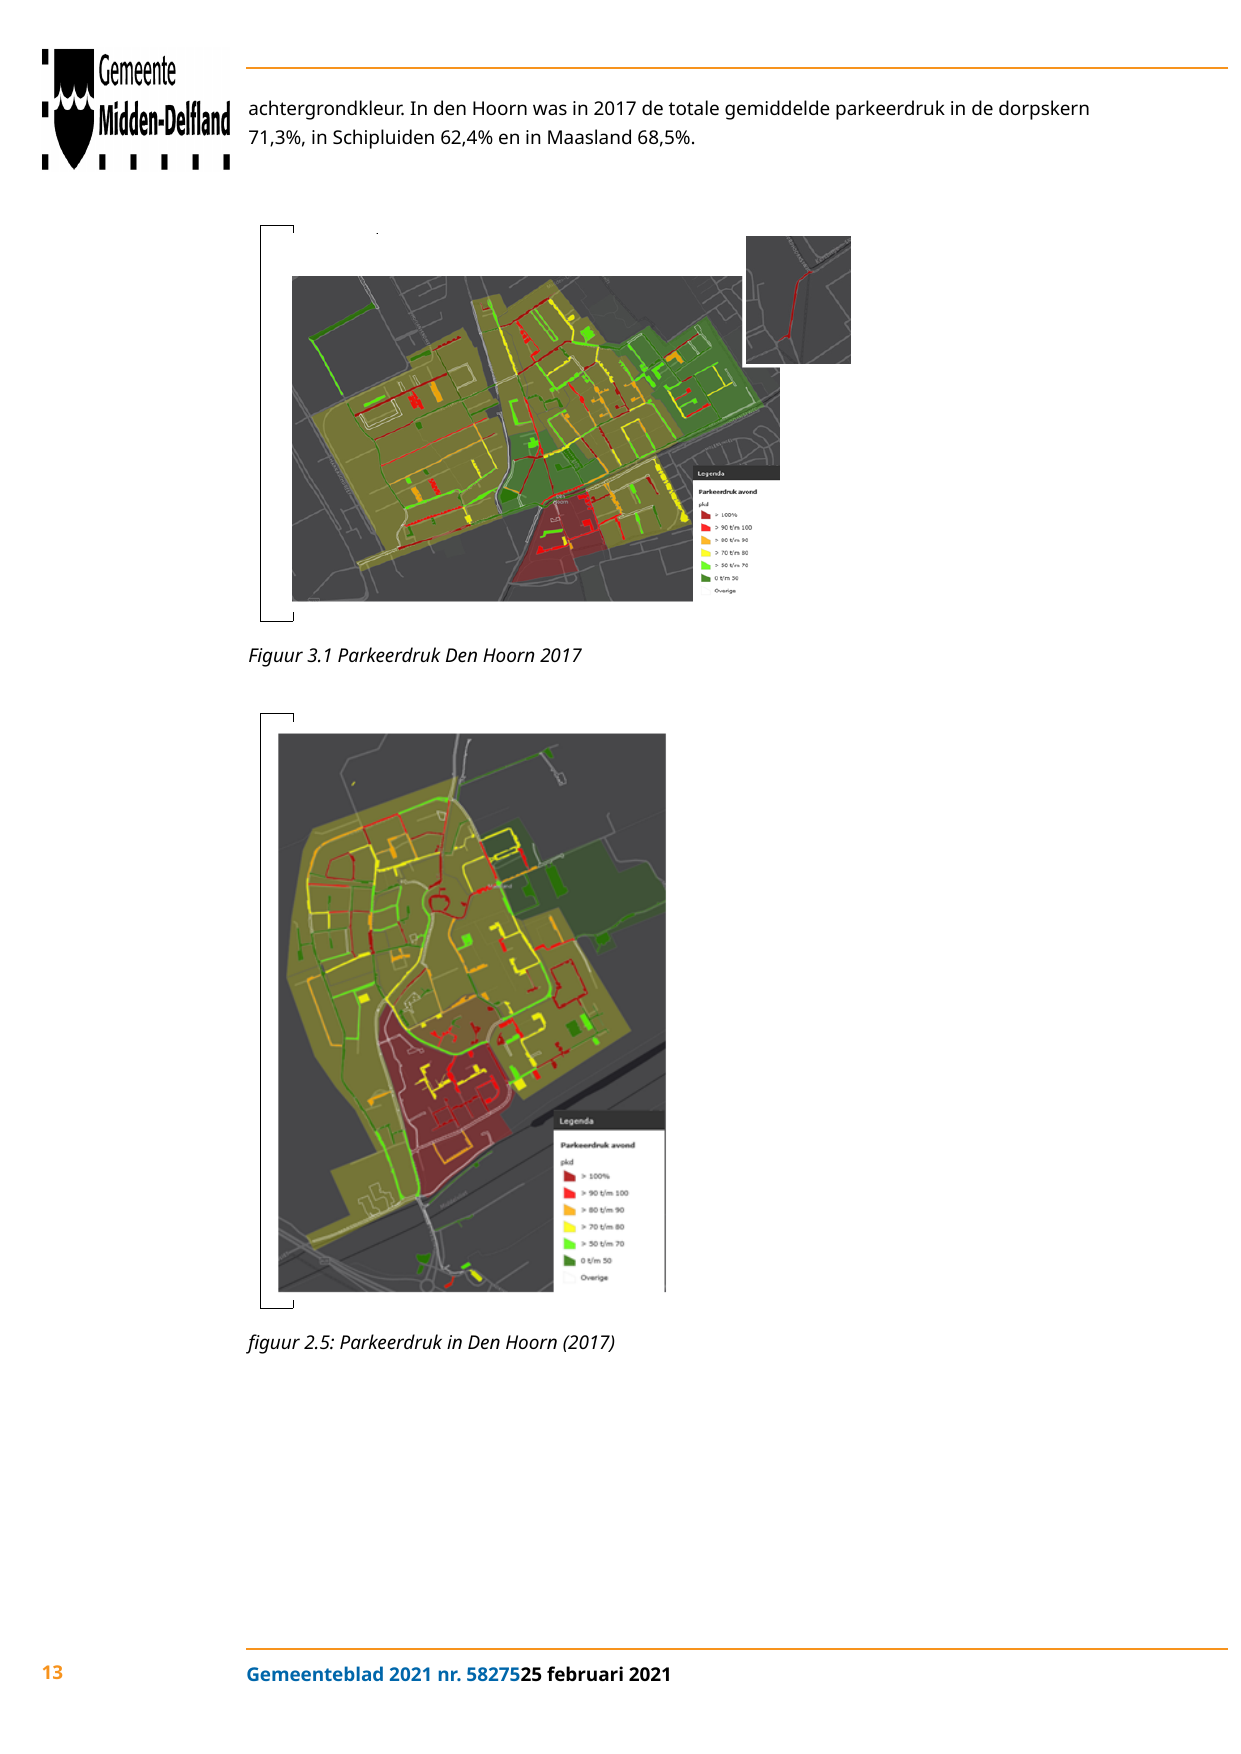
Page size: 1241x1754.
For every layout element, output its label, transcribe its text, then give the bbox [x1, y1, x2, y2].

text achtergrondkleur. In den Hoorn was in 2017 de totale gemiddelde parkeerdruk in de dorpskern 71,3%, in Schipluiden 62,4% en in Maasland 68,5%. [248, 95, 1152, 150]
picture [268, 722, 683, 1300]
picture [268, 233, 860, 612]
text Figuur 3.1 Parkeerdruk Den Hoorn 2017 [248, 642, 1152, 668]
text figuur 2.5: Parkeerdruk in Den Hoorn (2017) [248, 1329, 1152, 1355]
picture [41, 47, 231, 172]
